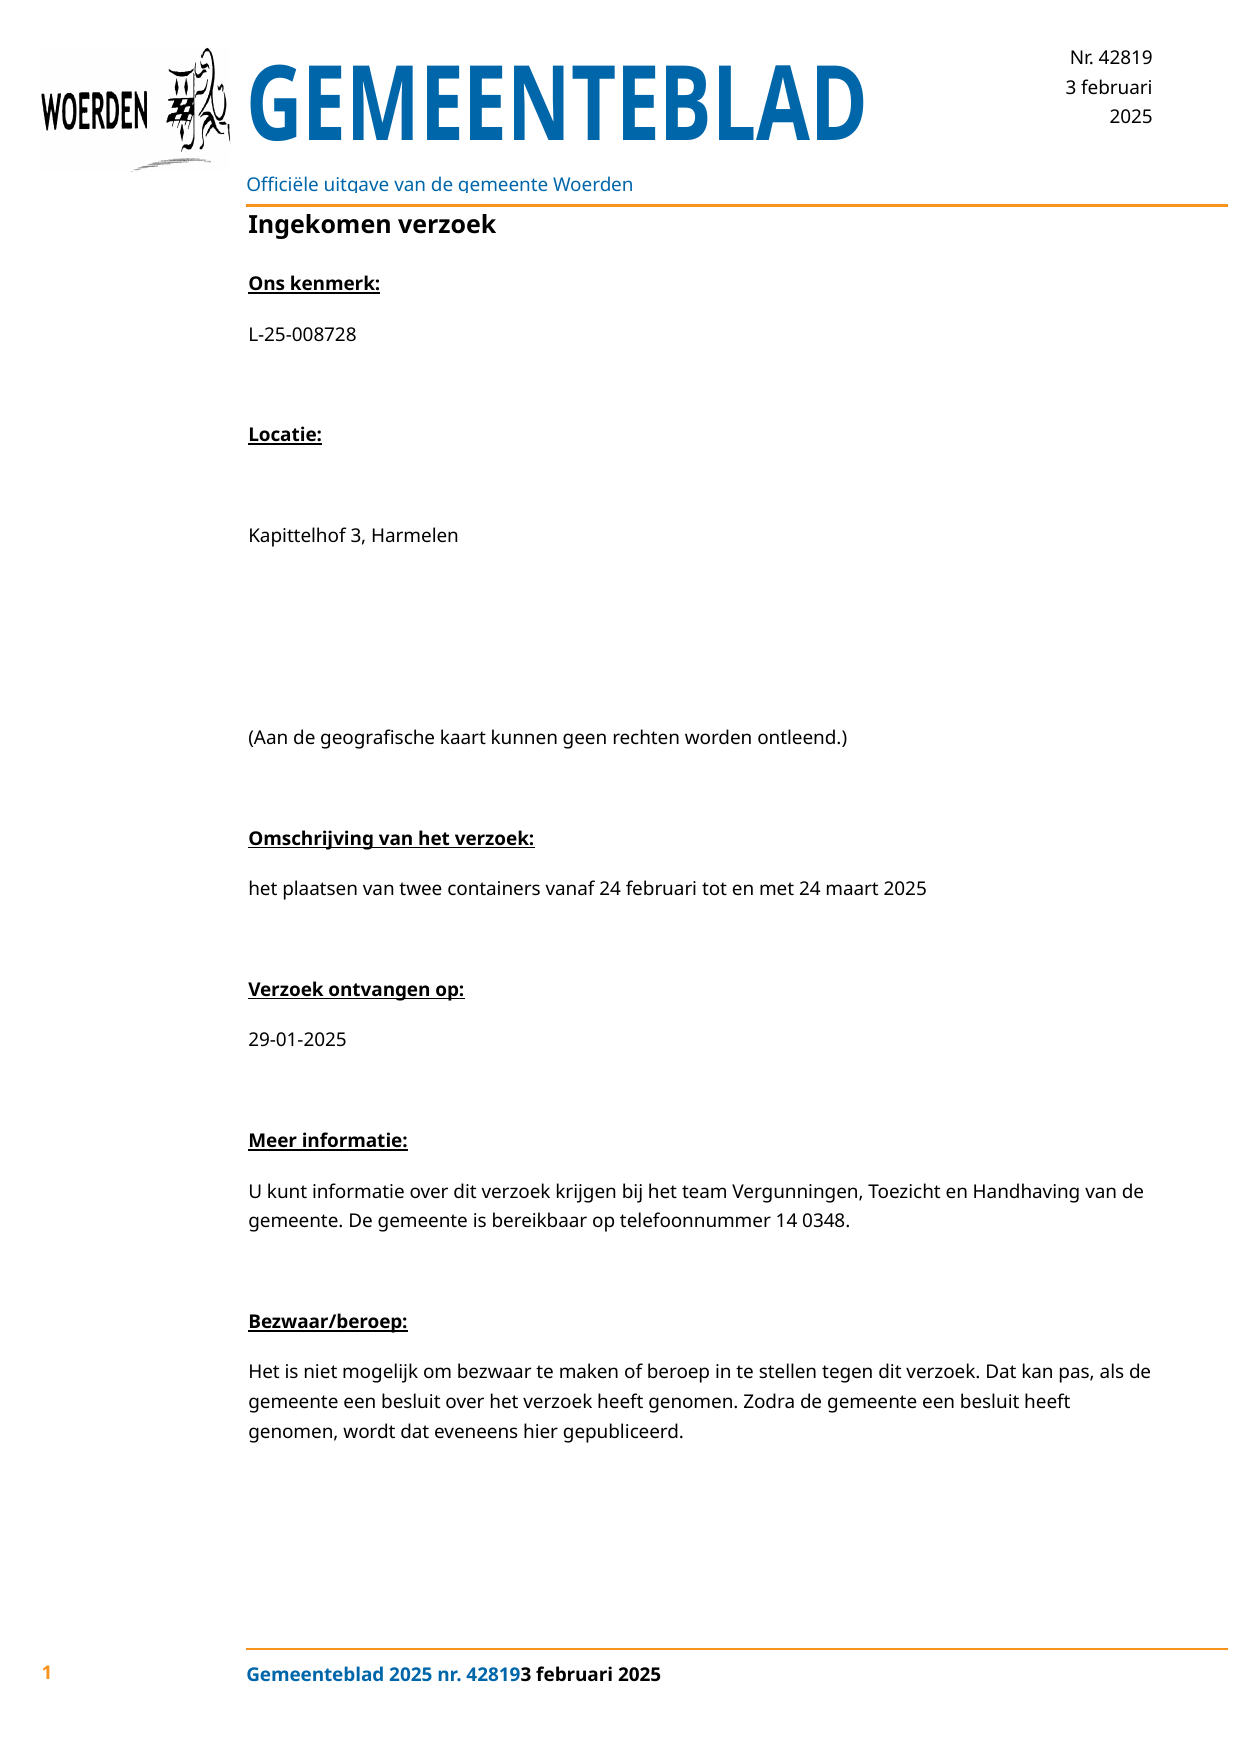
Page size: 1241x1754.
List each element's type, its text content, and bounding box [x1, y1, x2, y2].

picture [41, 47, 231, 172]
text Ons kenmerk: [248, 270, 1152, 296]
text L-25-008728 [248, 321, 1152, 346]
text Verzoek ontvangen op: [248, 976, 1152, 1002]
text 29-01-2025 [248, 1027, 1152, 1052]
text het plaatsen van twee containers vanaf 24 februari tot en met 24 maart 2025 [248, 875, 1152, 901]
text Bezwaar/beroep: [248, 1308, 1152, 1334]
text Meer informatie: [248, 1127, 1152, 1153]
text U kunt informatie over dit verzoek krijgen bij het team Vergunningen, Toezicht en Handhaving van de gemeente. De gemeente is bereikbaar op telefoonnummer 14 0348. [248, 1178, 1152, 1233]
text Locatie: [248, 422, 1152, 447]
text Ingekomen verzoek [248, 207, 1152, 241]
text Kapittelhof 3, Harmelen [248, 522, 1152, 548]
text (Aan de geografische kaart kunnen geen rechten worden ontleend.) [248, 724, 1152, 750]
text Het is niet mogelijk om bezwaar te maken of beroep in te stellen tegen dit verzoek. Dat kan pas, als de gemeente een besluit over het verzoek heeft genomen. Zodra de gemeente een besluit heeft genomen, wordt dat eveneens hier gepubliceerd. [248, 1359, 1152, 1443]
text Omschrijving van het verzoek: [248, 825, 1152, 851]
